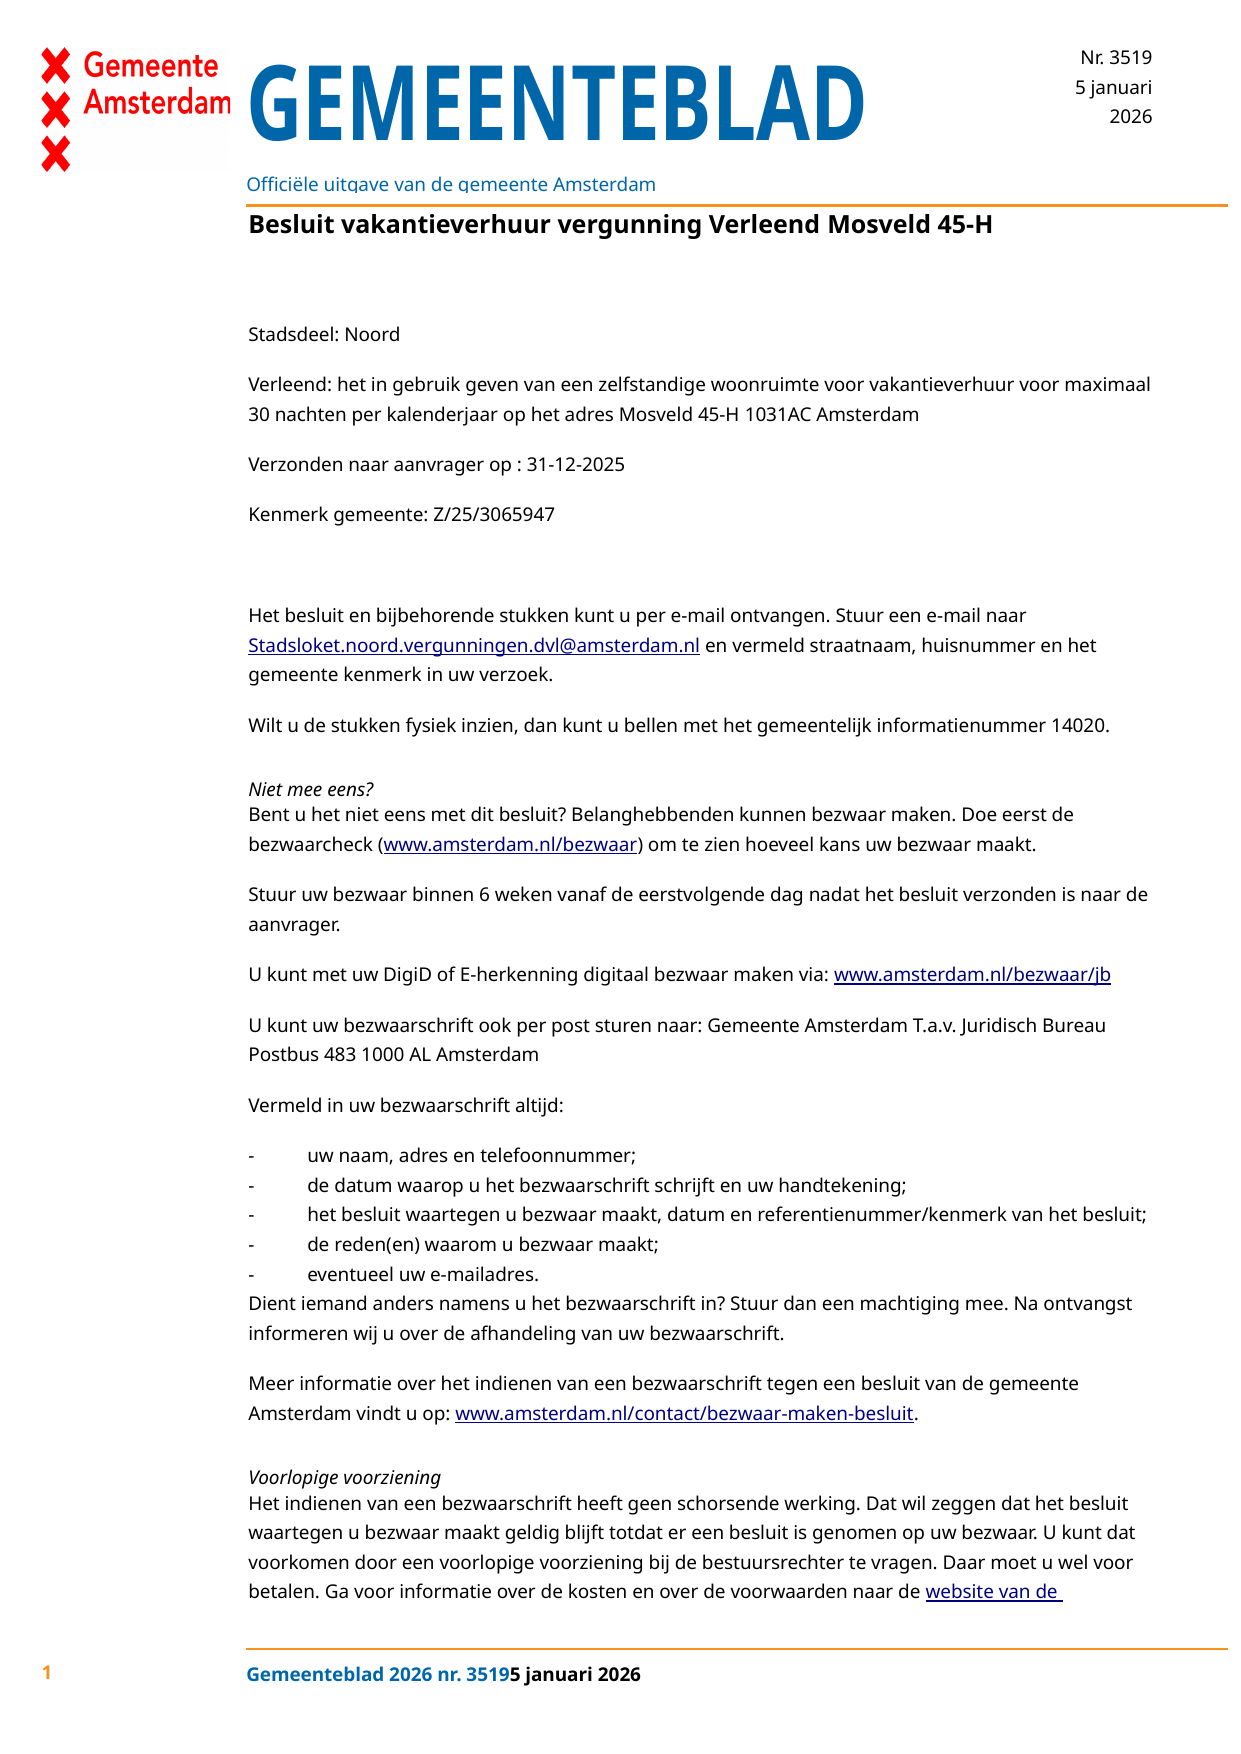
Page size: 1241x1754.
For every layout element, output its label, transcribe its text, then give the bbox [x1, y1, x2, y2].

text Kenmerk gemeente: Z/25/3065947 [248, 502, 1152, 527]
text Het besluit en bijbehorende stukken kunt u per e-mail ontvangen. Stuur een e-mail naar Stadsloket.noord.vergunningen.dvl@amsterdam.nl en vermeld straatnaam, huisnummer en het gemeente kenmerk in uw verzoek. [248, 602, 1152, 687]
picture [41, 47, 231, 172]
text Het indienen van een bezwaarschrift heeft geen schorsende werking. Dat wil zeggen dat het besluit waartegen u bezwaar maakt geldig blijft totdat er een besluit is genomen op uw bezwaar. U kunt dat voorkomen door een voorlopige voorziening bij de bestuursrechter te vragen. Daar moet u wel voor betalen. Ga voor informatie over de kosten en over de voorwaarden naar de website van de [248, 1490, 1152, 1604]
list uw naam, adres en telefoonnummer; [248, 1142, 1152, 1168]
text Dient iemand anders namens u het bezwaarschrift in? Stuur dan een machtiging mee. Na ontvangst informeren wij u over de afhandeling van uw bezwaarschrift. [248, 1290, 1152, 1346]
list het besluit waartegen u bezwaar maakt, datum en referentienummer/kenmerk van het besluit; [248, 1202, 1152, 1227]
text Voorlopige voorziening [248, 1464, 1152, 1490]
list de datum waarop u het bezwaarschrift schrijft en uw handtekening; [248, 1172, 1152, 1198]
list eventueel uw e-mailadres. [248, 1261, 1152, 1287]
text Stadsdeel: Noord [248, 321, 1152, 346]
text Wilt u de stukken fysiek inzien, dan kunt u bellen met het gemeentelijk informatienummer 14020. [248, 712, 1152, 738]
text U kunt uw bezwaarschrift ook per post sturen naar: Gemeente Amsterdam T.a.v. Juridisch Bureau Postbus 483 1000 AL Amsterdam [248, 1012, 1152, 1067]
text Verleend: het in gebruik geven van een zelfstandige woonruimte voor vakantieverhuur voor maximaal 30 nachten per kalenderjaar op het adres Mosveld 45-H 1031AC Amsterdam [248, 371, 1152, 426]
list de reden(en) waarom u bezwaar maakt; [248, 1231, 1152, 1257]
text U kunt met uw DigiD of E-herkenning digitaal bezwaar maken via: www.amsterdam.nl/bezwaar/jb [248, 962, 1152, 987]
text Verzonden naar aanvrager op : 31-12-2025 [248, 451, 1152, 477]
text Vermeld in uw bezwaarschrift altijd: [248, 1092, 1152, 1118]
text Stuur uw bezwaar binnen 6 weken vanaf de eerstvolgende dag nadat het besluit verzonden is naar de aanvrager. [248, 882, 1152, 937]
text Bent u het niet eens met dit besluit? Belanghebbenden kunnen bezwaar maken. Doe eerst de bezwaarcheck (www.amsterdam.nl/bezwaar) om te zien hoeveel kans uw bezwaar maakt. [248, 802, 1152, 857]
text Besluit vakantieverhuur vergunning Verleend Mosveld 45-H [248, 207, 1152, 241]
text Niet mee eens? [248, 776, 1152, 802]
text Meer informatie over het indienen van een bezwaarschrift tegen een besluit van de gemeente Amsterdam vindt u op: www.amsterdam.nl/contact/bezwaar-maken-besluit. [248, 1370, 1152, 1426]
